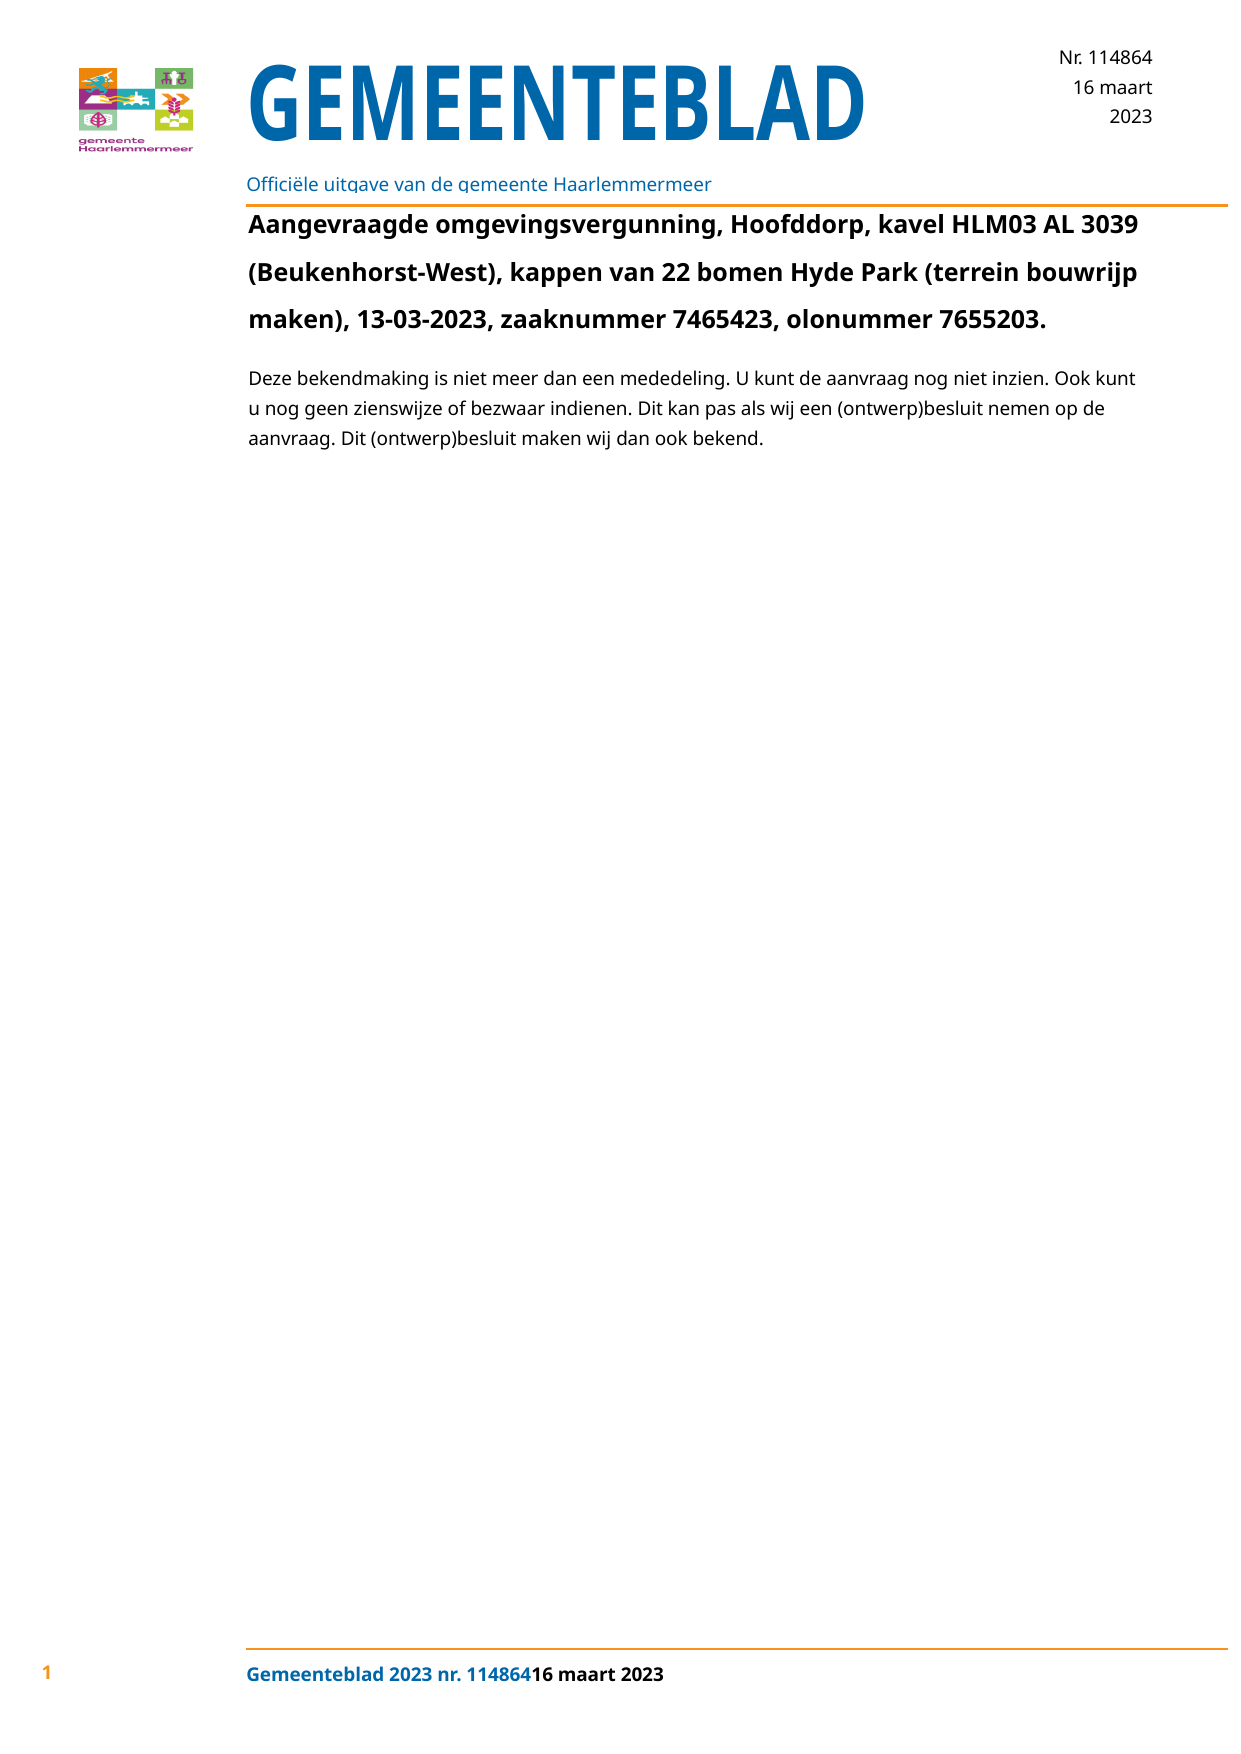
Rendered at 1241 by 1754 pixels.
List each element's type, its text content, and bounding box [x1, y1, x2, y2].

picture [41, 47, 231, 172]
text Deze bekendmaking is niet meer dan een mededeling. U kunt de aanvraag nog niet inzien. Ook kunt u nog geen zienswijze of bezwaar indienen. Dit kan pas als wij een (ontwerp)besluit nemen op de aanvraag. Dit (ontwerp)besluit maken wij dan ook bekend. [248, 366, 1152, 450]
text Aangevraagde omgevingsvergunning, Hoofddorp, kavel HLM03 AL 3039 (Beukenhorst-West), kappen van 22 bomen Hyde Park (terrein bouwrijp maken), 13-03-2023, zaaknummer 7465423, olonummer 7655203. [248, 207, 1152, 336]
